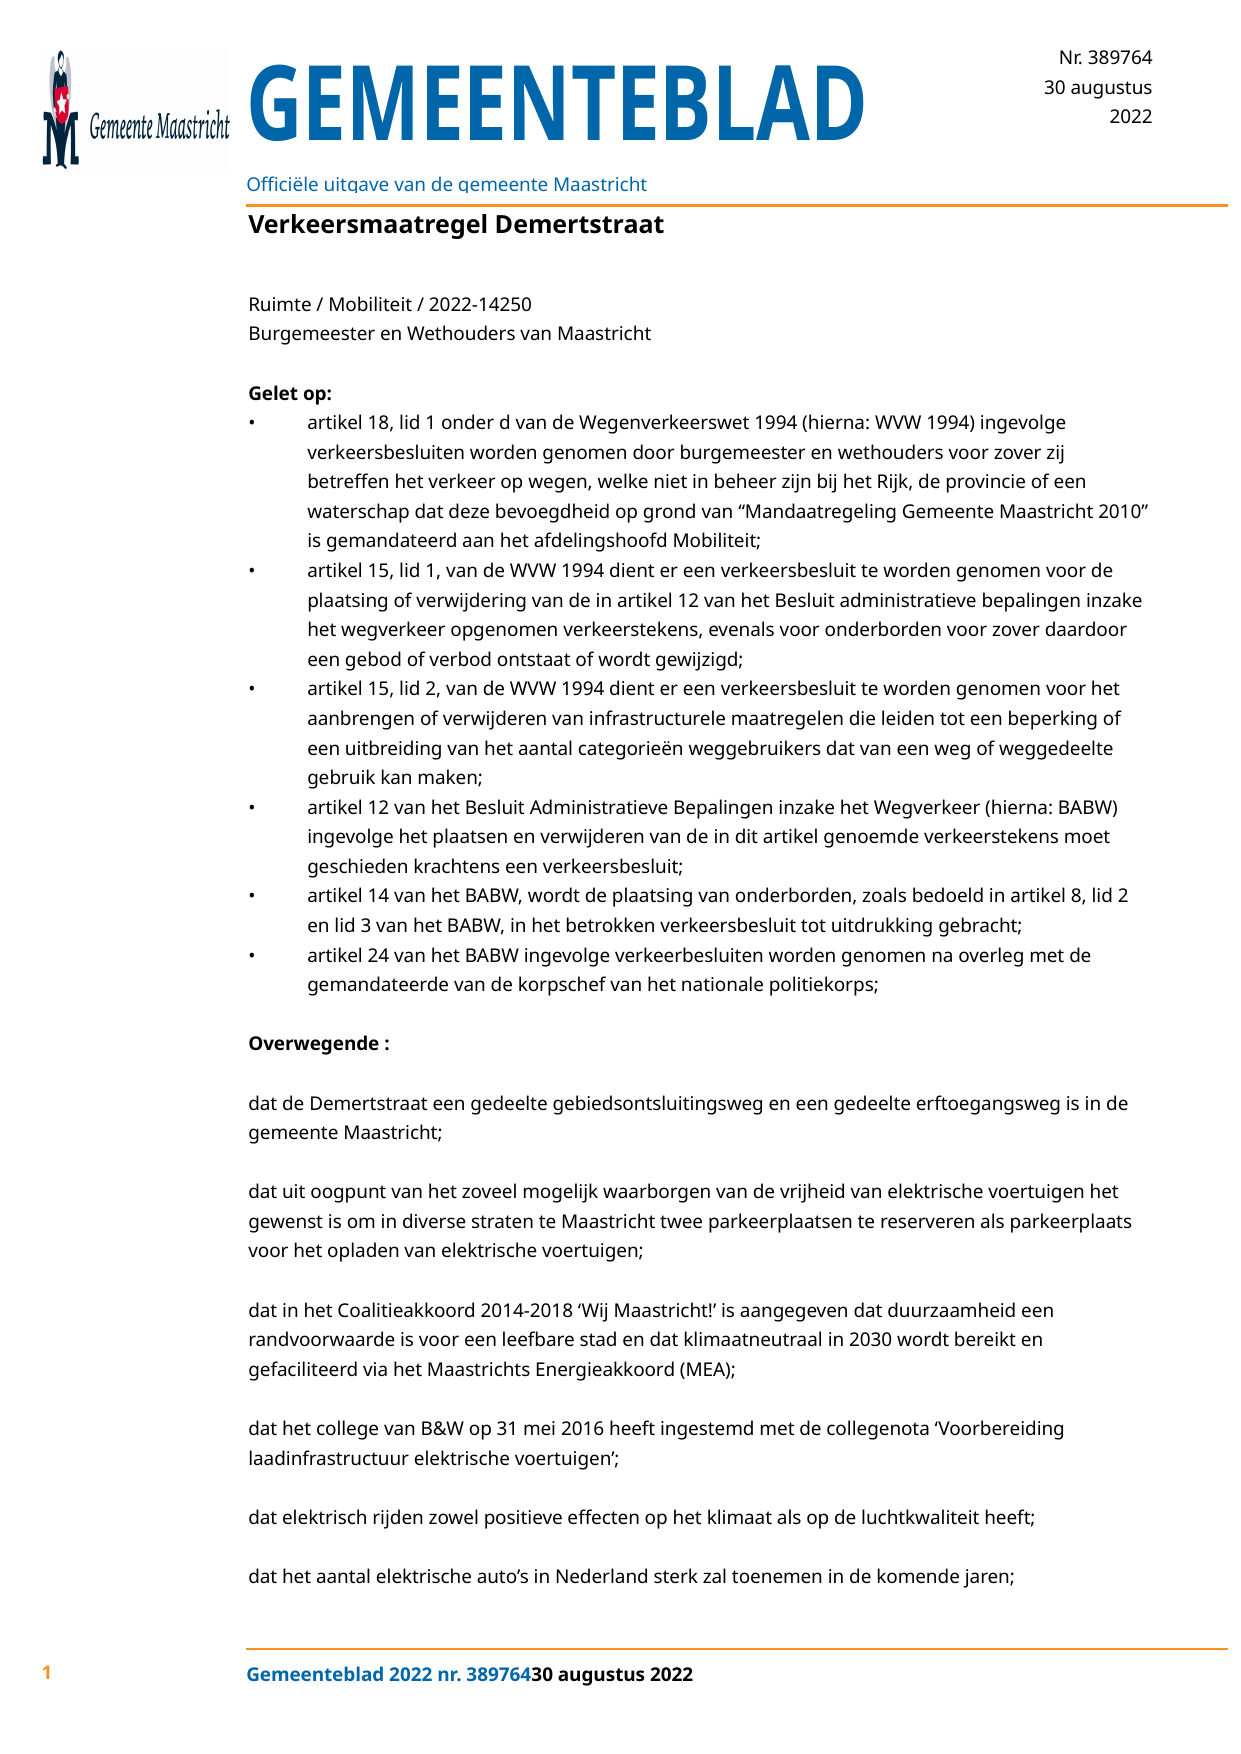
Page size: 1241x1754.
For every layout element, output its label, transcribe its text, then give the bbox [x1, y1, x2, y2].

text Ruimte / Mobiliteit / 2022-14250 [248, 291, 1152, 317]
list artikel 15, lid 2, van de WVW 1994 dient er een verkeersbesluit te worden genomen voor het aanbrengen of verwijderen van infrastructurele maatregelen die leiden tot een beperking of een uitbreiding van het aantal categorieën weggebruikers dat van een weg of weggedeelte gebruik kan maken; [248, 676, 1152, 790]
text Burgemeester en Wethouders van Maastricht [248, 321, 1152, 346]
text dat het college van B&W op 31 mei 2016 heeft ingestemd met de collegenota ‘Voorbereiding laadinfrastructuur elektrische voertuigen’; [248, 1415, 1152, 1471]
list artikel 12 van het Besluit Administratieve Bepalingen inzake het Wegverkeer (hierna: BABW) ingevolge het plaatsen en verwijderen van de in dit artikel genoemde verkeerstekens moet geschieden krachtens een verkeersbesluit; [248, 794, 1152, 879]
text dat de Demertstraat een gedeelte gebiedsontsluitingsweg en een gedeelte erftoegangsweg is in de gemeente Maastricht; [248, 1090, 1152, 1145]
text dat in het Coalitieakkoord 2014-2018 ‘Wij Maastricht!’ is aangegeven dat duurzaamheid een randvoorwaarde is voor een leefbare stad en dat klimaatneutraal in 2030 wordt bereikt en gefaciliteerd via het Maastrichts Energieakkoord (MEA); [248, 1297, 1152, 1382]
picture [41, 47, 231, 172]
text Gelet op: [248, 380, 1152, 406]
list artikel 18, lid 1 onder d van de Wegenverkeerswet 1994 (hierna: WVW 1994) ingevolge verkeersbesluiten worden genomen door burgemeester en wethouders voor zover zij betreffen het verkeer op wegen, welke niet in beheer zijn bij het Rijk, de provincie of een waterschap dat deze bevoegdheid op grond van “Mandaatregeling Gemeente Maastricht 2010” is gemandateerd aan het afdelingshoofd Mobiliteit; [248, 409, 1152, 553]
list artikel 15, lid 1, van de WVW 1994 dient er een verkeersbesluit te worden genomen voor de plaatsing of verwijdering van de in artikel 12 van het Besluit administratieve bepalingen inzake het wegverkeer opgenomen verkeerstekens, evenals voor onderborden voor zover daardoor een gebod of verbod ontstaat of wordt gewijzigd; [248, 557, 1152, 672]
text Overwegende : [248, 1031, 1152, 1056]
text dat uit oogpunt van het zoveel mogelijk waarborgen van de vrijheid van elektrische voertuigen het gewenst is om in diverse straten te Maastricht twee parkeerplaatsen te reserveren als parkeerplaats voor het opladen van elektrische voertuigen; [248, 1178, 1152, 1263]
list artikel 24 van het BABW ingevolge verkeerbesluiten worden genomen na overleg met de gemandateerde van de korpschef van het nationale politiekorps; [248, 942, 1152, 997]
text Verkeersmaatregel Demertstraat [248, 207, 1152, 241]
list artikel 14 van het BABW, wordt de plaatsing van onderborden, zoals bedoeld in artikel 8, lid 2 en lid 3 van het BABW, in het betrokken verkeersbesluit tot uitdrukking gebracht; [248, 883, 1152, 938]
text dat het aantal elektrische auto’s in Nederland sterk zal toenemen in de komende jaren; [248, 1563, 1152, 1589]
text dat elektrisch rijden zowel positieve effecten op het klimaat als op de luchtkwaliteit heeft; [248, 1504, 1152, 1530]
